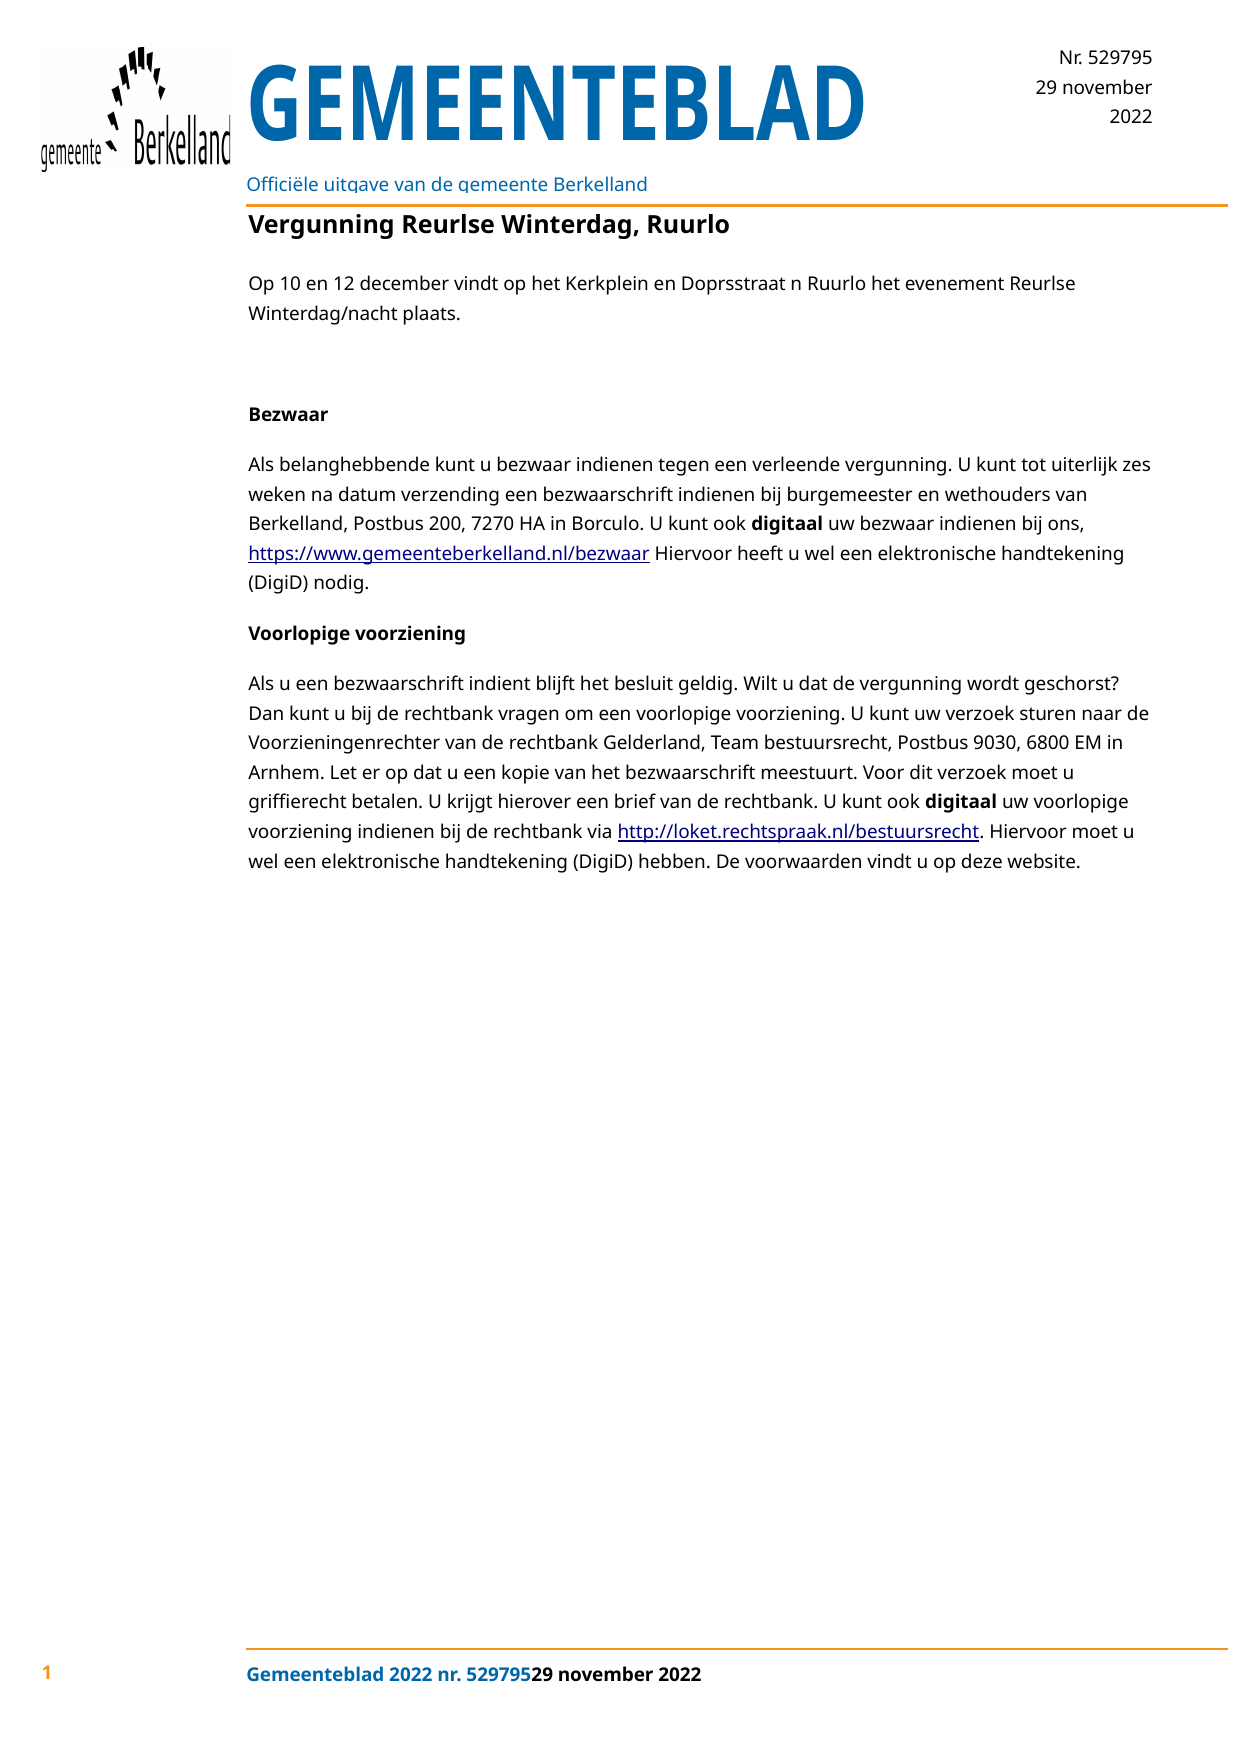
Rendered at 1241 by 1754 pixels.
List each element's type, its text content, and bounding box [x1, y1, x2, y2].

text Vergunning Reurlse Winterdag, Ruurlo [248, 207, 1152, 241]
text Als u een bezwaarschrift indient blijft het besluit geldig. Wilt u dat de vergunning wordt geschorst? Dan kunt u bij de rechtbank vragen om een voorlopige voorziening. U kunt uw verzoek sturen naar de Voorzieningenrechter van de rechtbank Gelderland, Team bestuursrecht, Postbus 9030, 6800 EM in Arnhem. Let er op dat u een kopie van het bezwaarschrift meestuurt. Voor dit verzoek moet u griffierecht betalen. U krijgt hierover een brief van de rechtbank. U kunt ook digitaal uw voorlopige voorziening indienen bij de rechtbank via http://loket.rechtspraak.nl/bestuursrecht. Hiervoor moet u wel een elektronische handtekening (DigiD) hebben. De voorwaarden vindt u op deze website. [248, 670, 1152, 873]
text Op 10 en 12 december vindt op het Kerkplein en Doprsstraat n Ruurlo het evenement Reurlse Winterdag/nacht plaats. [248, 270, 1152, 326]
picture [41, 47, 231, 172]
text Bezwaar [248, 401, 1152, 426]
text Voorlopige voorziening [248, 620, 1152, 646]
text Als belanghebbende kunt u bezwaar indienen tegen een verleende vergunning. U kunt tot uiterlijk zes weken na datum verzending een bezwaarschrift indienen bij burgemeester en wethouders van Berkelland, Postbus 200, 7270 HA in Borculo. U kunt ook digitaal uw bezwaar indienen bij ons, https://www.gemeenteberkelland.nl/bezwaar Hiervoor heeft u wel een elektronische handtekening (DigiD) nodig. [248, 451, 1152, 595]
